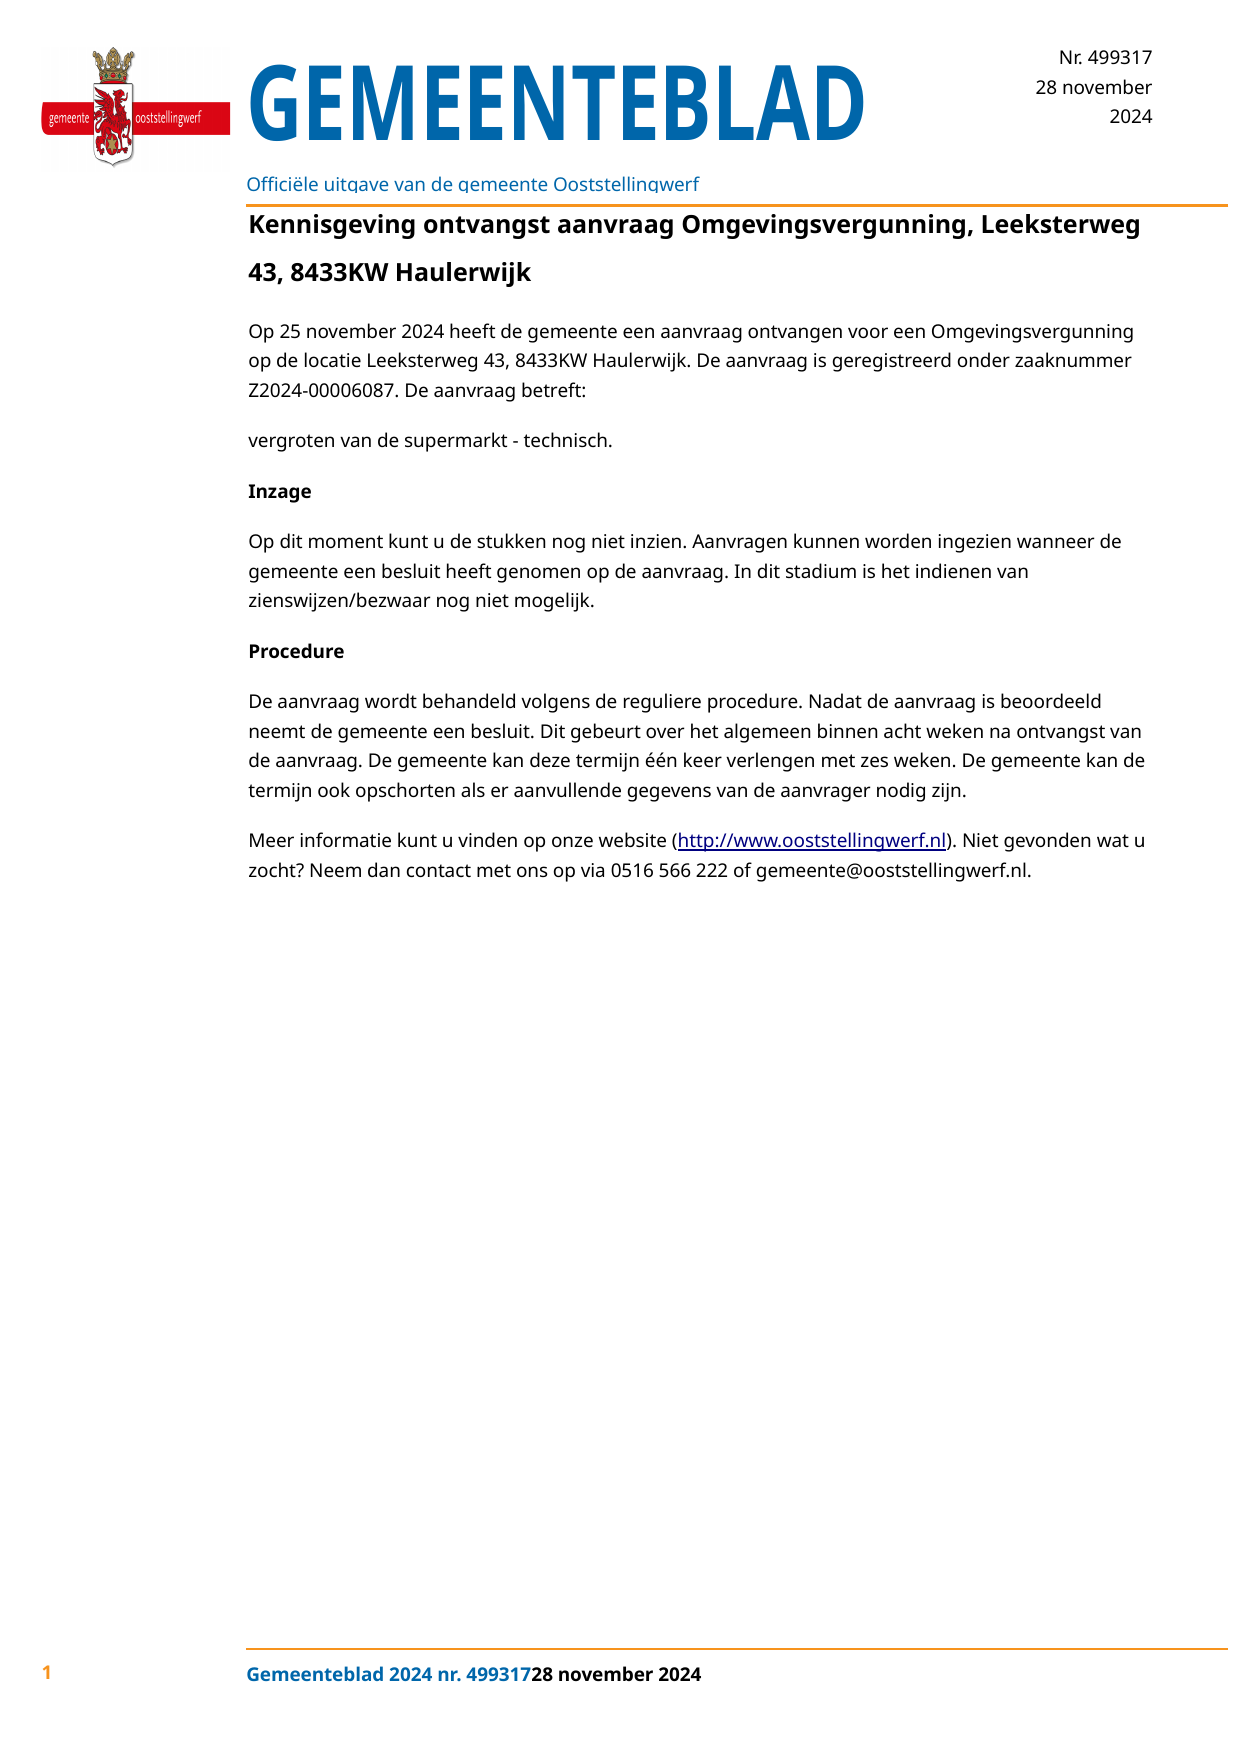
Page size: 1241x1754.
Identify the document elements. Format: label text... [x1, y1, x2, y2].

text Kennisgeving ontvangst aanvraag Omgevingsvergunning, Leeksterweg 43, 8433KW Haulerwijk [248, 207, 1152, 288]
text Procedure [248, 638, 1152, 664]
text Op 25 november 2024 heeft de gemeente een aanvraag ontvangen voor een Omgevingsvergunning op de locatie Leeksterweg 43, 8433KW Haulerwijk. De aanvraag is geregistreerd onder zaaknummer Z2024-00006087. De aanvraag betreft: [248, 318, 1152, 403]
text De aanvraag wordt behandeld volgens de reguliere procedure. Nadat de aanvraag is beoordeeld neemt de gemeente een besluit. Dit gebeurt over het algemeen binnen acht weken na ontvangst van de aanvraag. De gemeente kan deze termijn één keer verlengen met zes weken. De gemeente kan de termijn ook opschorten als er aanvullende gegevens van de aanvrager nodig zijn. [248, 688, 1152, 803]
text vergroten van de supermarkt - technisch. [248, 427, 1152, 453]
text Meer informatie kunt u vinden op onze website (http://www.ooststellingwerf.nl). Niet gevonden wat u zocht? Neem dan contact met ons op via 0516 566 222 of gemeente@ooststellingwerf.nl. [248, 827, 1152, 883]
picture [41, 47, 231, 172]
text Inzage [248, 478, 1152, 504]
text Op dit moment kunt u de stukken nog niet inzien. Aanvragen kunnen worden ingezien wanneer de gemeente een besluit heeft genomen op de aanvraag. In dit stadium is het indienen van zienswijzen/bezwaar nog niet mogelijk. [248, 528, 1152, 613]
